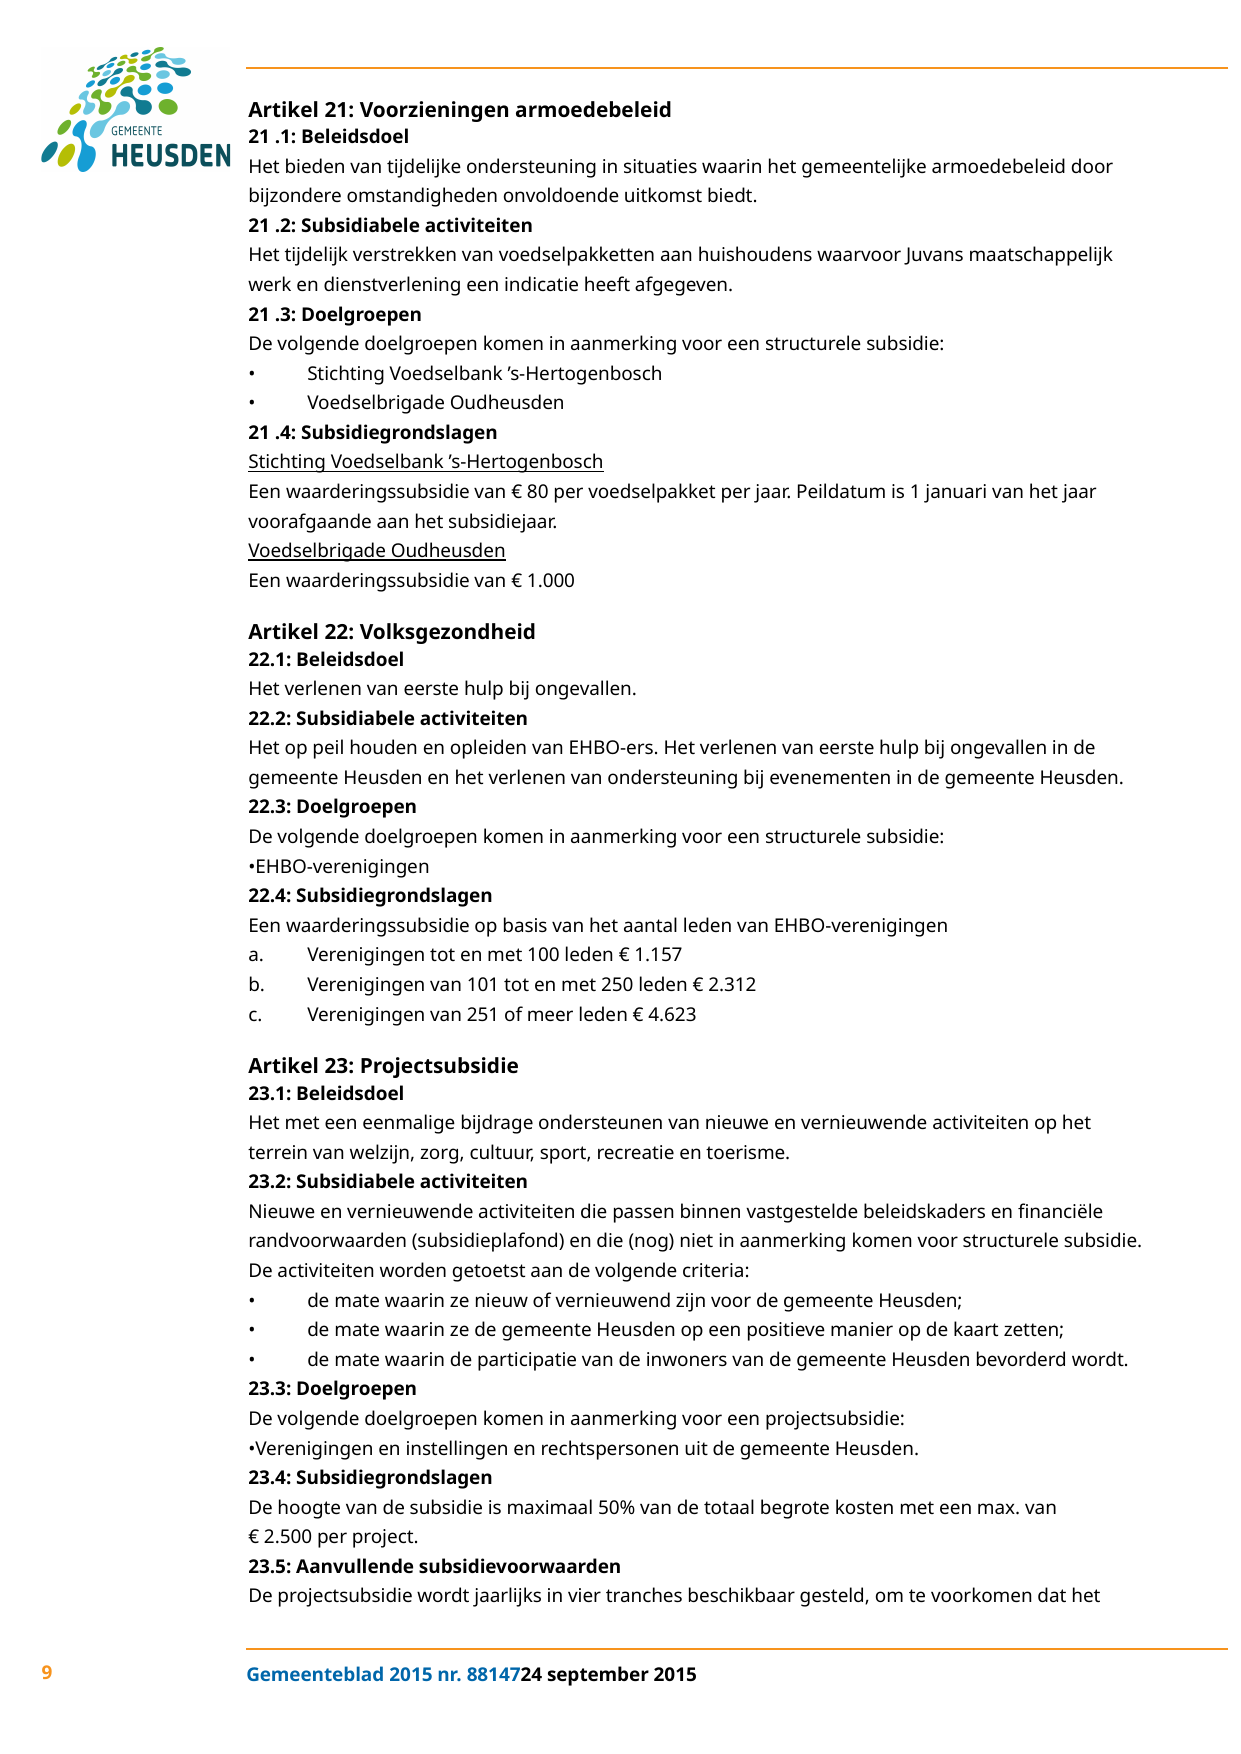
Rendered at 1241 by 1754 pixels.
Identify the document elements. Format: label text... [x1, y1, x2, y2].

text Het tijdelijk verstrekken van voedselpakketten aan huishoudens waarvoor Juvans maatschappelijk werk en dienstverlening een indicatie heeft afgegeven. [248, 242, 1152, 297]
text Een waarderingssubsidie op basis van het aantal leden van EHBO-verenigingen [248, 912, 1152, 938]
text 21 .1: Beleidsdoel [248, 123, 1152, 149]
text Een waarderingssubsidie van € 80 per voedselpakket per jaar. Peildatum is 1 januari van het jaar voorafgaande aan het subsidiejaar. [248, 478, 1152, 533]
text 23.2: Subsidiabele activiteiten [248, 1168, 1152, 1194]
text 22.1: Beleidsdoel [248, 646, 1152, 672]
list de mate waarin ze nieuw of vernieuwend zijn voor de gemeente Heusden; [248, 1287, 1152, 1312]
picture [41, 47, 231, 172]
list Verenigingen tot en met 100 leden € 1.157 [248, 942, 1152, 967]
text Het op peil houden en opleiden van EHBO-ers. Het verlenen van eerste hulp bij ongevallen in de gemeente Heusden en het verlenen van ondersteuning bij evenementen in de gemeente Heusden. [248, 734, 1152, 790]
list de mate waarin de participatie van de inwoners van de gemeente Heusden bevorderd wordt. [248, 1346, 1152, 1372]
list Voedselbrigade Oudheusden [248, 389, 1152, 415]
text Het bieden van tijdelijke ondersteuning in situaties waarin het gemeentelijke armoedebeleid door bijzondere omstandigheden onvoldoende uitkomst biedt. [248, 153, 1152, 208]
text De projectsubsidie wordt jaarlijks in vier tranches beschikbaar gesteld, om te voorkomen dat het [248, 1583, 1152, 1608]
text € 2.500 per project. [248, 1523, 1152, 1549]
text 21 .2: Subsidiabele activiteiten [248, 212, 1152, 238]
text 21 .3: Doelgroepen [248, 301, 1152, 326]
text De hoogte van de subsidie is maximaal 50% van de totaal begrote kosten met een max. van [248, 1494, 1152, 1519]
text Voedselbrigade Oudheusden [248, 537, 1152, 563]
list Verenigingen van 101 tot en met 250 leden € 2.312 [248, 971, 1152, 997]
text De volgende doelgroepen komen in aanmerking voor een projectsubsidie: [248, 1405, 1152, 1431]
text 22.2: Subsidiabele activiteiten [248, 705, 1152, 731]
text •EHBO-verenigingen [248, 853, 1152, 879]
text Nieuwe en vernieuwende activiteiten die passen binnen vastgestelde beleidskaders en financiële randvoorwaarden (subsidieplafond) en die (nog) niet in aanmerking komen voor structurele subsidie. De activiteiten worden getoetst aan de volgende criteria: [248, 1198, 1152, 1283]
text 21 .4: Subsidiegrondslagen [248, 419, 1152, 445]
list de mate waarin ze de gemeente Heusden op een positieve manier op de kaart zetten; [248, 1316, 1152, 1342]
text Het met een eenmalige bijdrage ondersteunen van nieuwe en vernieuwende activiteiten op het terrein van welzijn, zorg, cultuur, sport, recreatie en toerisme. [248, 1109, 1152, 1164]
text Het verlenen van eerste hulp bij ongevallen. [248, 675, 1152, 701]
text 23.4: Subsidiegrondslagen [248, 1464, 1152, 1490]
text Stichting Voedselbank ’s-Hertogenbosch [248, 449, 1152, 474]
text Artikel 21: Voorzieningen armoedebeleid [248, 95, 1152, 123]
text •Verenigingen en instellingen en rechtspersonen uit de gemeente Heusden. [248, 1435, 1152, 1460]
list Stichting Voedselbank ’s-Hertogenbosch [248, 360, 1152, 386]
list Verenigingen van 251 of meer leden € 4.623 [248, 1001, 1152, 1027]
text Artikel 22: Volksgezondheid [248, 617, 1152, 646]
text De volgende doelgroepen komen in aanmerking voor een structurele subsidie: [248, 330, 1152, 356]
text 23.5: Aanvullende subsidievoorwaarden [248, 1553, 1152, 1579]
text 22.3: Doelgroepen [248, 794, 1152, 819]
text 23.3: Doelgroepen [248, 1376, 1152, 1401]
text De volgende doelgroepen komen in aanmerking voor een structurele subsidie: [248, 823, 1152, 849]
text Een waarderingssubsidie van € 1.000 [248, 567, 1152, 593]
text 23.1: Beleidsdoel [248, 1080, 1152, 1105]
text 22.4: Subsidiegrondslagen [248, 882, 1152, 908]
text Artikel 23: Projectsubsidie [248, 1051, 1152, 1080]
